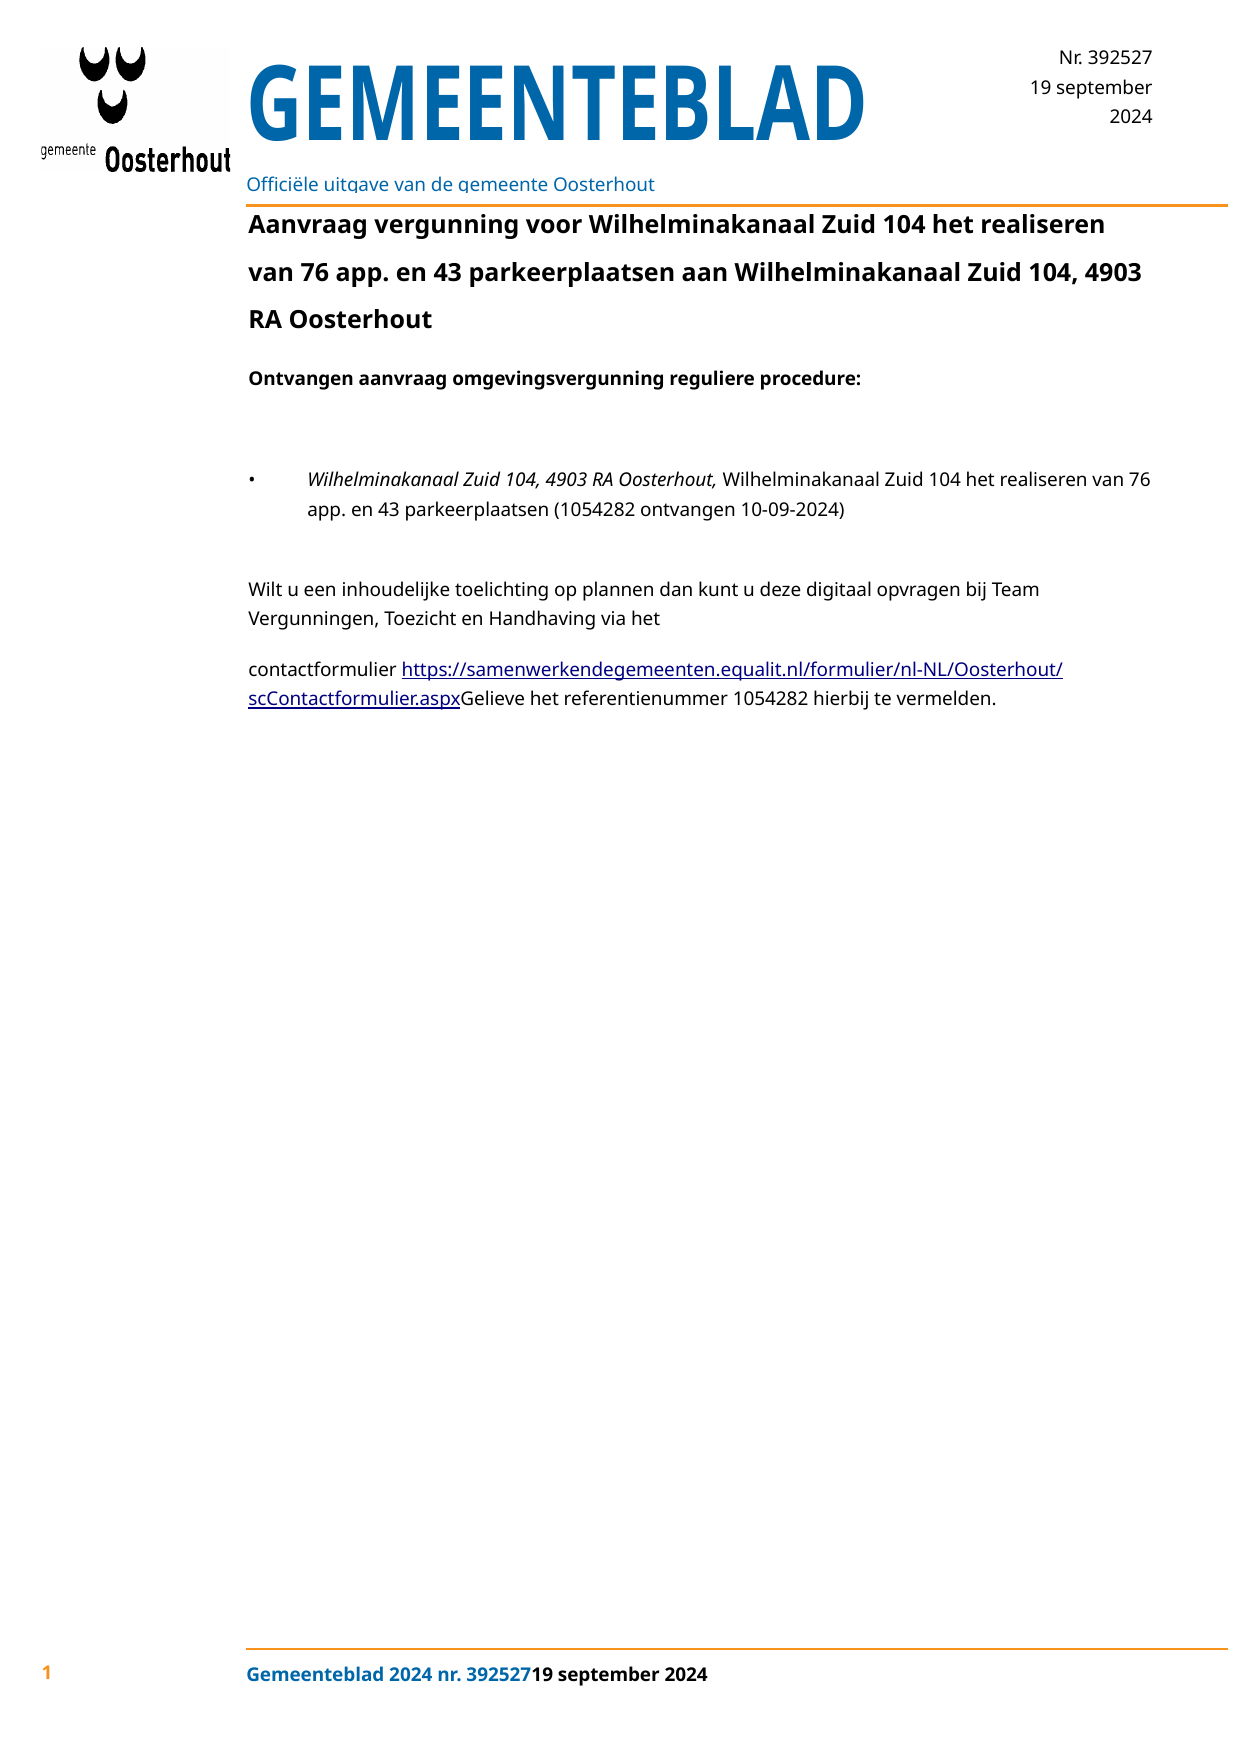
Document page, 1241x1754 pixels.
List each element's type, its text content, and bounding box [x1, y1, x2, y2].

text contactformulier https://samenwerkendegemeenten.equalit.nl/formulier/nl-NL/Oosterhout/scContactformulier.aspxGelieve het referentienummer 1054282 hierbij te vermelden. [248, 656, 1152, 711]
picture [41, 47, 231, 172]
list Wilhelminakanaal Zuid 104, 4903 RA Oosterhout, Wilhelminakanaal Zuid 104 het realiseren van 76 app. en 43 parkeerplaatsen (1054282 ontvangen 10-09-2024) [248, 466, 1152, 522]
text Aanvraag vergunning voor Wilhelminakanaal Zuid 104 het realiseren van 76 app. en 43 parkeerplaatsen aan Wilhelminakanaal Zuid 104, 4903 RA Oosterhout [248, 207, 1152, 336]
text Ontvangen aanvraag omgevingsvergunning reguliere procedure: [248, 366, 1152, 391]
text Wilt u een inhoudelijke toelichting op plannen dan kunt u deze digitaal opvragen bij Team Vergunningen, Toezicht en Handhaving via het [248, 576, 1152, 631]
